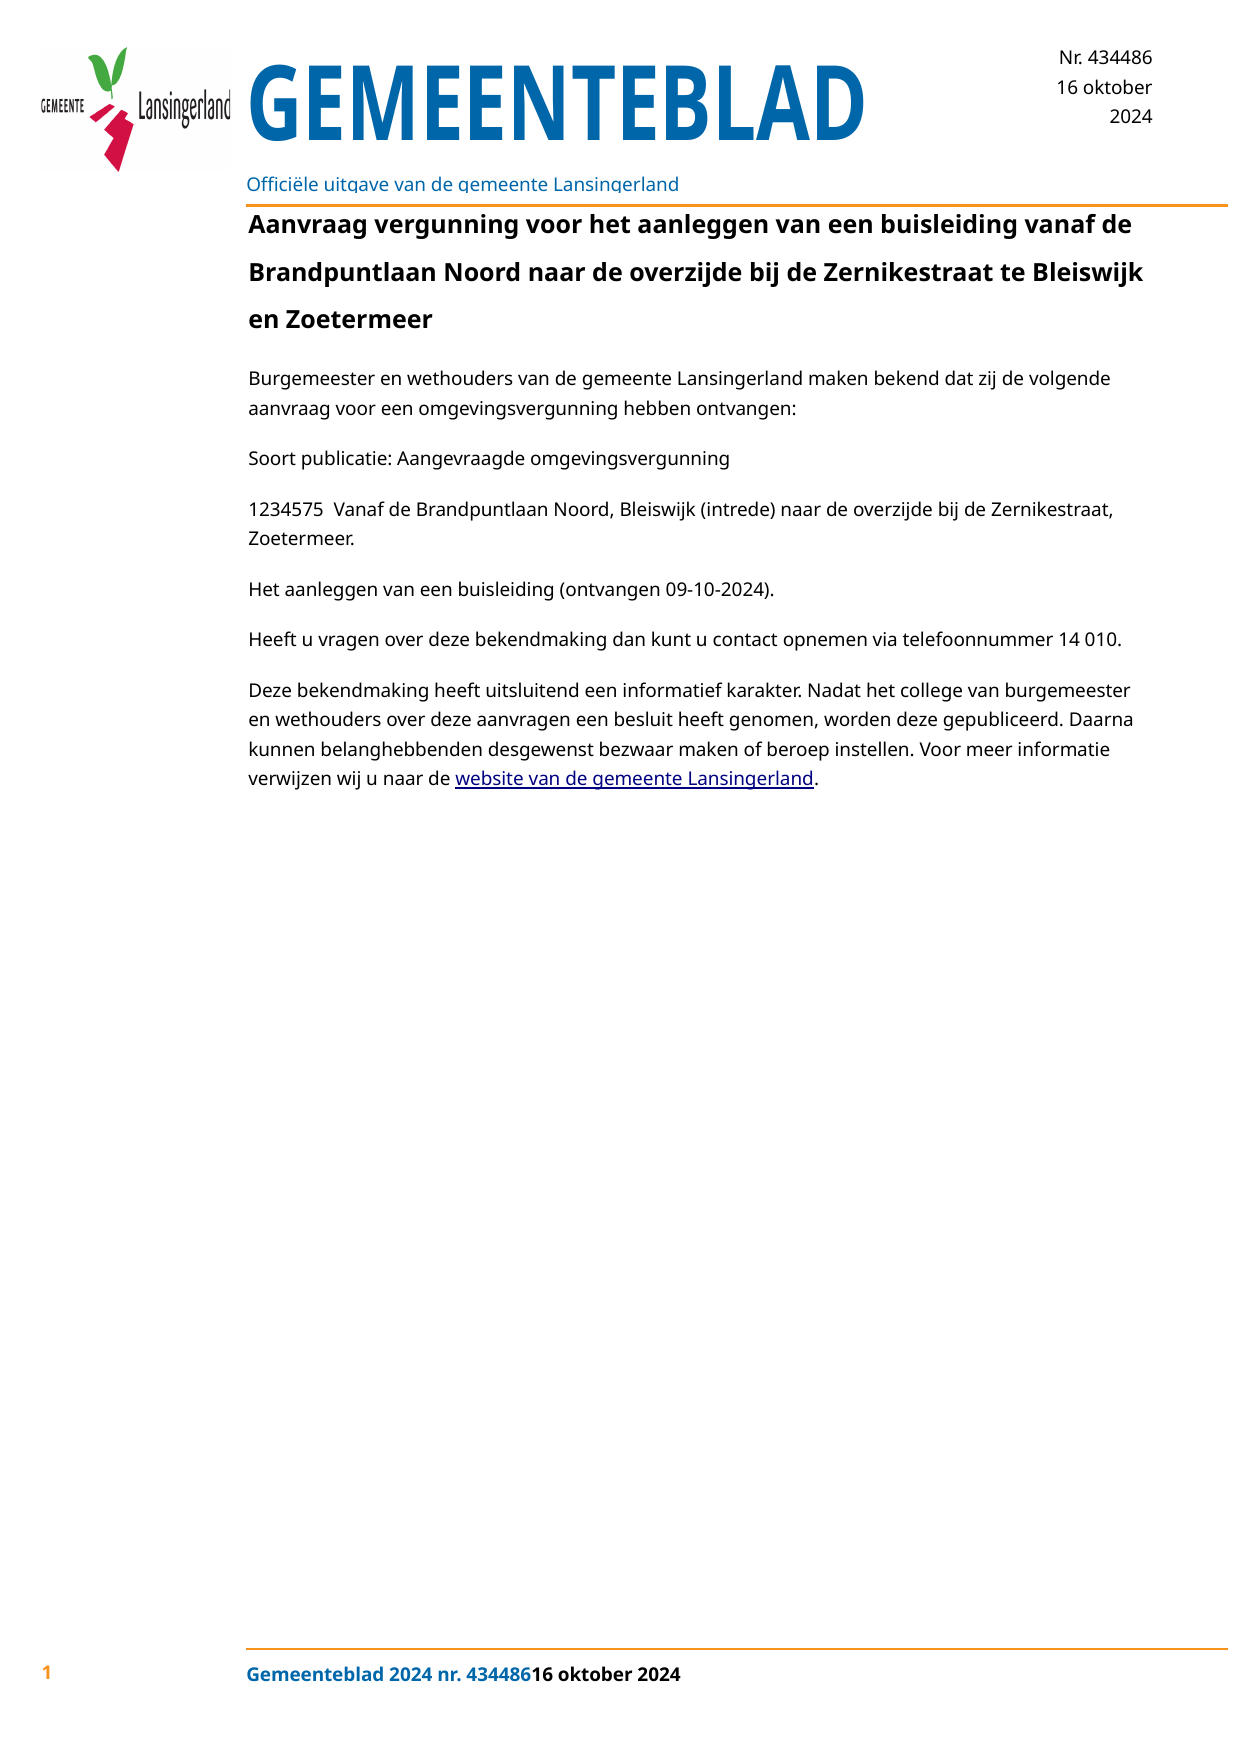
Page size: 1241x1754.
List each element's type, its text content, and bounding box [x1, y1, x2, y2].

text Deze bekendmaking heeft uitsluitend een informatief karakter. Nadat het college van burgemeester en wethouders over deze aanvragen een besluit heeft genomen, worden deze gepubliceerd. Daarna kunnen belanghebbenden desgewenst bezwaar maken of beroep instellen. Voor meer informatie verwijzen wij u naar de website van de gemeente Lansingerland. [248, 677, 1152, 791]
text 1234575 Vanaf de Brandpuntlaan Noord, Bleiswijk (intrede) naar de overzijde bij de Zernikestraat, Zoetermeer. [248, 496, 1152, 551]
text Aanvraag vergunning voor het aanleggen van een buisleiding vanaf de Brandpuntlaan Noord naar de overzijde bij de Zernikestraat te Bleiswijk en Zoetermeer [248, 207, 1152, 336]
text Soort publicatie: Aangevraagde omgevingsvergunning [248, 446, 1152, 471]
text Burgemeester en wethouders van de gemeente Lansingerland maken bekend dat zij de volgende aanvraag voor een omgevingsvergunning hebben ontvangen: [248, 366, 1152, 421]
text Het aanleggen van een buisleiding (ontvangen 09-10-2024). [248, 576, 1152, 602]
picture [41, 47, 231, 172]
text Heeft u vragen over deze bekendmaking dan kunt u contact opnemen via telefoonnummer 14 010. [248, 626, 1152, 652]
